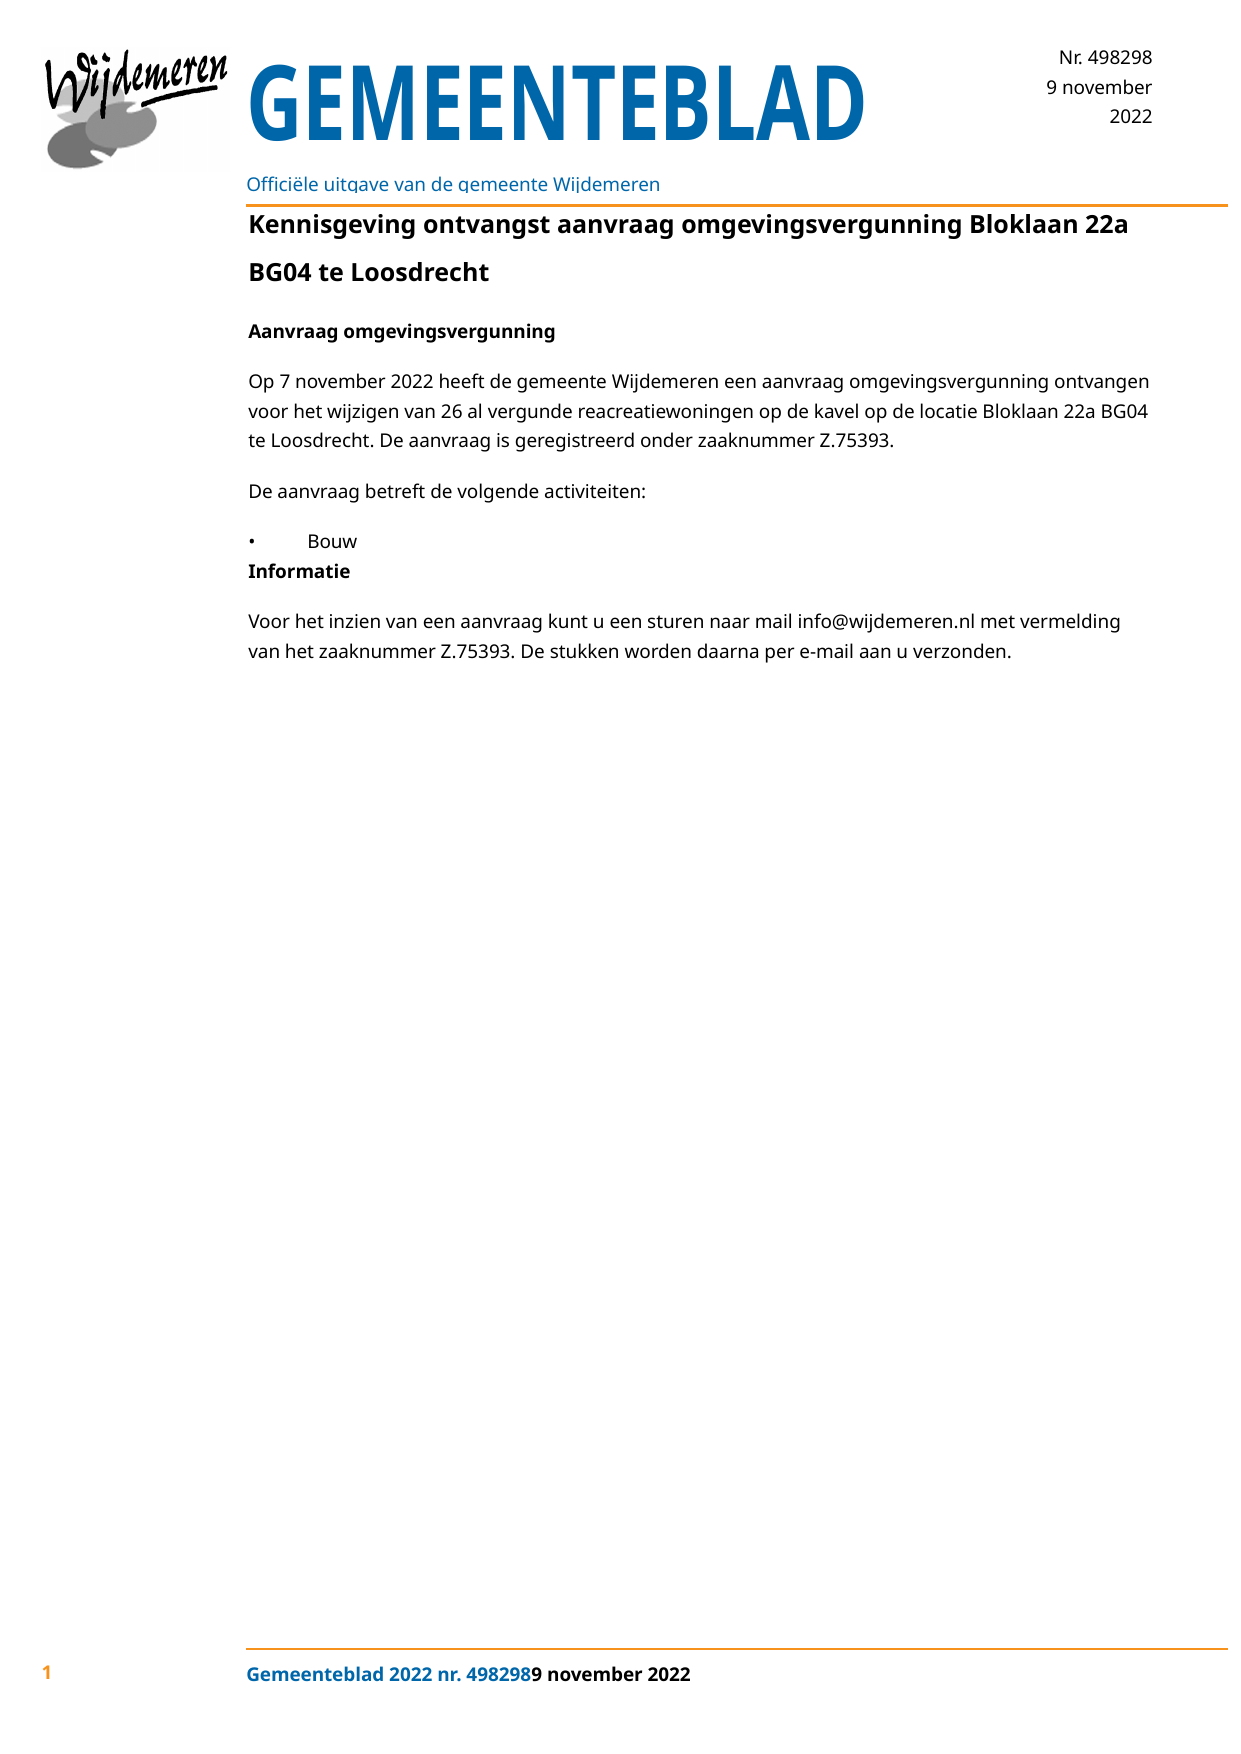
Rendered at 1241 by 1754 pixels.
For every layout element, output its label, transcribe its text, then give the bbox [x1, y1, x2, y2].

text Informatie [248, 558, 1152, 584]
text De aanvraag betreft de volgende activiteiten: [248, 478, 1152, 504]
text Kennisgeving ontvangst aanvraag omgevingsvergunning Bloklaan 22a BG04 te Loosdrecht [248, 207, 1152, 288]
text Aanvraag omgevingsvergunning [248, 318, 1152, 344]
text Op 7 november 2022 heeft de gemeente Wijdemeren een aanvraag omgevingsvergunning ontvangen voor het wijzigen van 26 al vergunde reacreatiewoningen op de kavel op de locatie Bloklaan 22a BG04 te Loosdrecht. De aanvraag is geregistreerd onder zaaknummer Z.75393. [248, 368, 1152, 453]
text Voor het inzien van een aanvraag kunt u een sturen naar mail info@wijdemeren.nl met vermelding van het zaaknummer Z.75393. De stukken worden daarna per e-mail aan u verzonden. [248, 608, 1152, 664]
list Bouw [248, 528, 1152, 554]
picture [41, 47, 231, 172]
